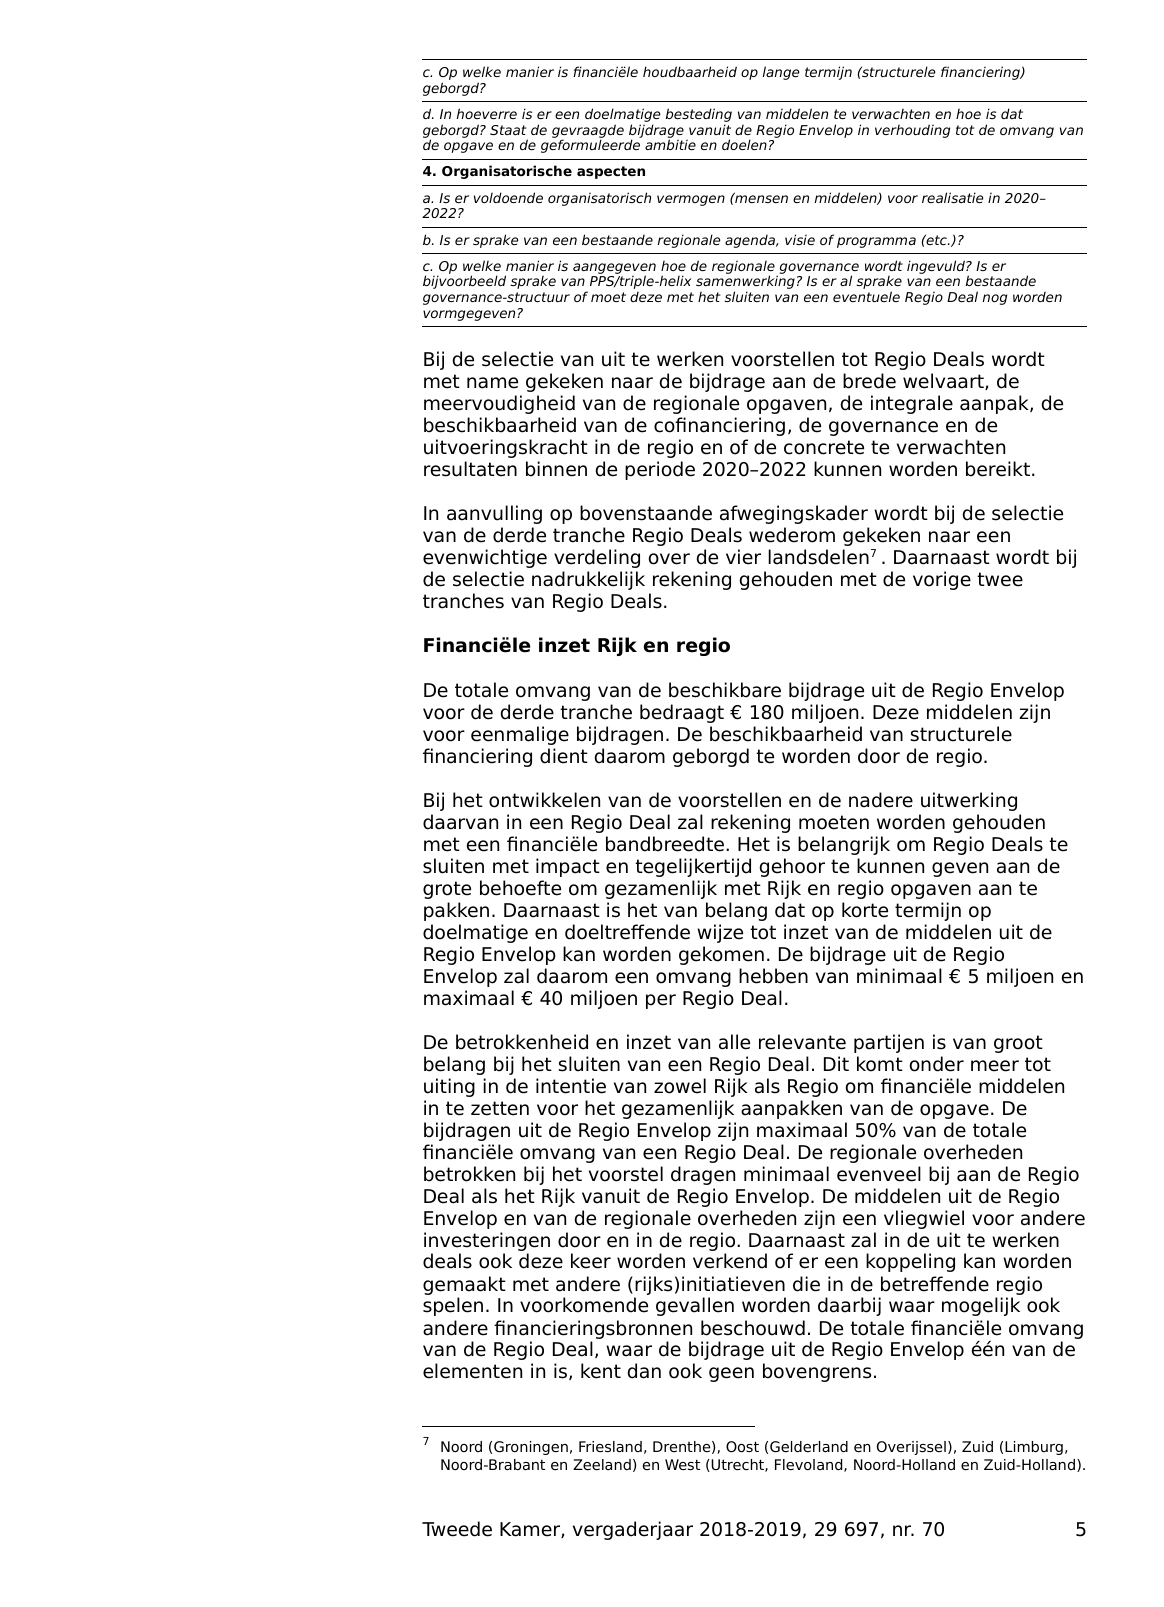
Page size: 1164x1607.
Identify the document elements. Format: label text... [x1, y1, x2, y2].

text Bij de selectie van uit te werken voorstellen tot Regio Deals wordt met name gekeken naar de bijdrage aan de brede welvaart, de meervoudigheid van de regionale opgaven, de integrale aanpak, de beschikbaarheid van de cofinanciering, de governance en de uitvoeringskracht in de regio en of de concrete te verwachten resultaten binnen de periode 2020–2022 kunnen worden bereikt. [422, 349, 1087, 481]
text Bij het ontwikkelen van de voorstellen en de nadere uitwerking daarvan in een Regio Deal zal rekening moeten worden gehouden met een financiële bandbreedte. Het is belangrijk om Regio Deals te sluiten met impact en tegelijkertijd gehoor te kunnen geven aan de grote behoefte om gezamenlijk met Rijk en regio opgaven aan te pakken. Daarnaast is het van belang dat op korte termijn op doelmatige en doeltreffende wijze tot inzet van de middelen uit de Regio Envelop kan worden gekomen. De bijdrage uit de Regio Envelop zal daarom een omvang hebben van minimaal € 5 miljoen en maximaal € 40 miljoen per Regio Deal. [422, 790, 1087, 1009]
text In aanvulling op bovenstaande afwegingskader wordt bij de selectie van de derde tranche Regio Deals wederom gekeken naar een evenwichtige verdeling over de vier landsdelen. Daarnaast wordt bij de selectie nadrukkelijk rekening gehouden met de vorige twee tranches van Regio Deals. [422, 503, 1087, 613]
table_cell c. Op welke manier is aangegeven hoe de regionale governance wordt ingevuld? Is er bijvoorbeeld sprake van PPS/triple-helix samenwerking? Is er al sprake van een bestaande governance-structuur of moet deze met het sluiten van een eventuele Regio Deal nog worden vormgegeven? [422, 254, 1087, 326]
table_cell b. Is er sprake van een bestaande regionale agenda, visie of programma (etc.)? [422, 228, 1087, 253]
text De totale omvang van de beschikbare bijdrage uit de Regio Envelop voor de derde tranche bedraagt € 180 miljoen. Deze middelen zijn voor eenmalige bijdragen. De beschikbaarheid van structurele financiering dient daarom geborgd te worden door de regio. [422, 679, 1087, 767]
table_cell 4. Organisatorische aspecten [422, 160, 1087, 185]
text Noord (Groningen, Friesland, Drenthe), Oost (Gelderland en Overijssel), Zuid (Limburg, Noord-Brabant en Zeeland) en West (Utrecht, Flevoland, Noord-Holland en Zuid-Holland). [422, 1435, 1087, 1474]
text De betrokkenheid en inzet van alle relevante partijen is van groot belang bij het sluiten van een Regio Deal. Dit komt onder meer tot uiting in de intentie van zowel Rijk als Regio om financiële middelen in te zetten voor het gezamenlijk aanpakken van de opgave. De bijdragen uit de Regio Envelop zijn maximaal 50% van de totale financiële omvang van een Regio Deal. De regionale overheden betrokken bij het voorstel dragen minimaal evenveel bij aan de Regio Deal als het Rijk vanuit de Regio Envelop. De middelen uit de Regio Envelop en van de regionale overheden zijn een vliegwiel voor andere investeringen door en in de regio. Daarnaast zal in de uit te werken deals ook deze keer worden verkend of er een koppeling kan worden gemaakt met andere (rijks)initiatieven die in de betreffende regio spelen. In voorkomende gevallen worden daarbij waar mogelijk ook andere financieringsbronnen beschouwd. De totale financiële omvang van de Regio Deal, waar de bijdrage uit de Regio Envelop één van de elementen in is, kent dan ook geen bovengrens. [422, 1032, 1087, 1383]
table_cell c. Op welke manier is financiële houdbaarheid op lange termijn (structurele financiering) geborgd? [422, 60, 1087, 101]
table_cell a. Is er voldoende organisatorisch vermogen (mensen en middelen) voor realisatie in 2020–2022? [422, 186, 1087, 227]
subtitle Financiële inzet Rijk en regio [422, 635, 1087, 657]
table_cell d. In hoeverre is er een doelmatige besteding van middelen te verwachten en hoe is dat geborgd? Staat de gevraagde bijdrage vanuit de Regio Envelop in verhouding tot de omvang van de opgave en de geformuleerde ambitie en doelen? [422, 102, 1087, 158]
